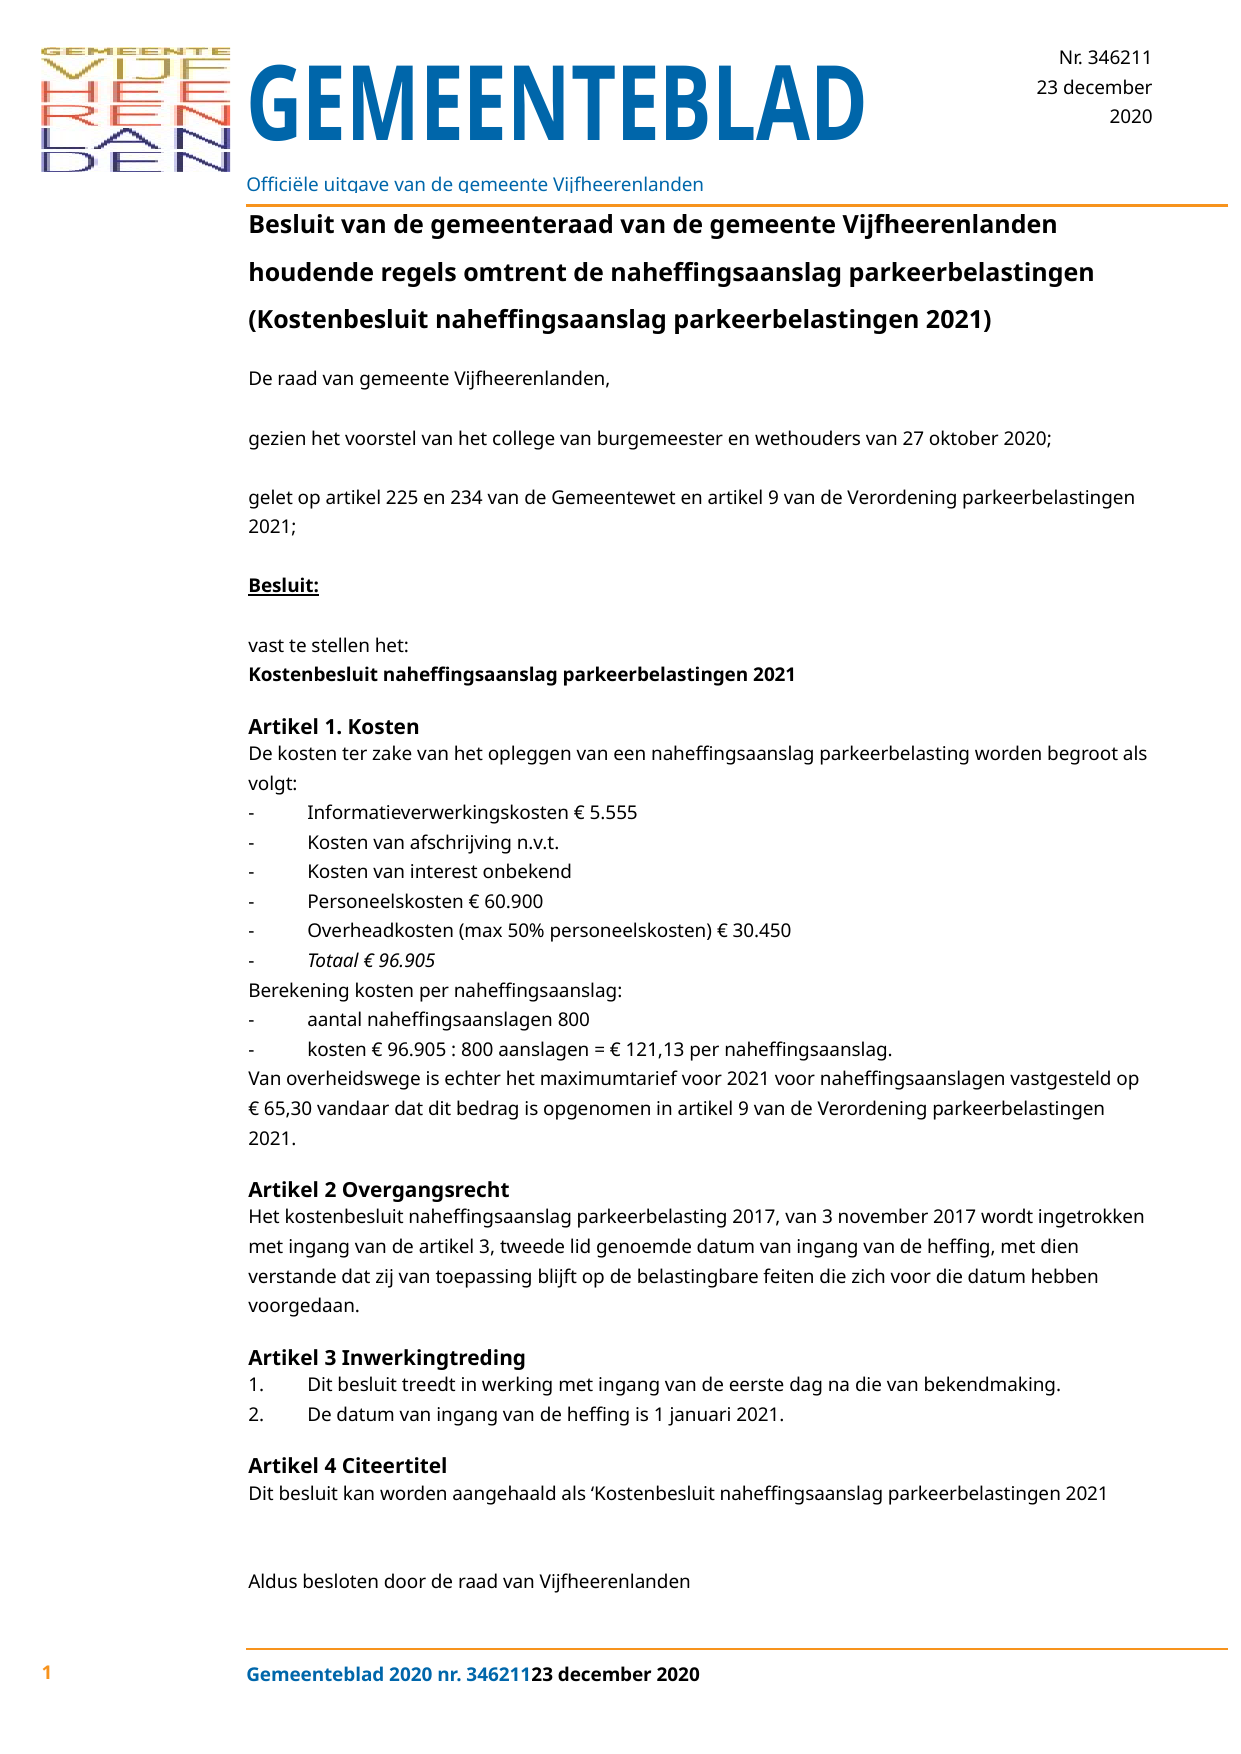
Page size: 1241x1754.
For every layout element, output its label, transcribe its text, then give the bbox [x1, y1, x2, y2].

text Dit besluit kan worden aangehaald als ‘Kostenbesluit naheffingsaanslag parkeerbelastingen 2021 [248, 1480, 1152, 1505]
list Kosten van interest onbekend [248, 858, 1152, 884]
text gezien het voorstel van het college van burgemeester en wethouders van 27 oktober 2020; [248, 425, 1152, 450]
list Informatieverwerkingskosten € 5.555 [248, 799, 1152, 825]
text Besluit: [248, 573, 1152, 598]
list Dit besluit treedt in werking met ingang van de eerste dag na die van bekendmaking. [248, 1371, 1152, 1397]
text Artikel 3 Inwerkingtreding [248, 1343, 1152, 1371]
text De kosten ter zake van het opleggen van een naheffingsaanslag parkeerbelasting worden begroot als volgt: [248, 740, 1152, 796]
text vast te stellen het: [248, 632, 1152, 657]
text Kostenbesluit naheffingsaanslag parkeerbelastingen 2021 [248, 661, 1152, 687]
list aantal naheffingsaanslagen 800 [248, 1006, 1152, 1032]
list Kosten van afschrijving n.v.t. [248, 829, 1152, 855]
text De raad van gemeente Vijfheerenlanden, [248, 366, 1152, 391]
list De datum van ingang van de heffing is 1 januari 2021. [248, 1401, 1152, 1427]
text gelet op artikel 225 en 234 van de Gemeentewet en artikel 9 van de Verordening parkeerbelastingen 2021; [248, 484, 1152, 539]
text Besluit van de gemeenteraad van de gemeente Vijfheerenlanden houdende regels omtrent de naheffingsaanslag parkeerbelastingen (Kostenbesluit naheffingsaanslag parkeerbelastingen 2021) [248, 207, 1152, 336]
text Artikel 1. Kosten [248, 712, 1152, 740]
list Totaal € 96.905 [248, 947, 1152, 973]
list Overheadkosten (max 50% personeelskosten) € 30.450 [248, 918, 1152, 943]
picture [41, 47, 231, 172]
list kosten € 96.905 : 800 aanslagen = € 121,13 per naheffingsaanslag. [248, 1036, 1152, 1062]
text Artikel 2 Overgangsrecht [248, 1175, 1152, 1204]
text Berekening kosten per naheffingsaanslag: [248, 977, 1152, 1003]
list Personeelskosten € 60.900 [248, 888, 1152, 914]
text Aldus besloten door de raad van Vijfheerenlanden [248, 1568, 1152, 1594]
text Artikel 4 Citeertitel [248, 1451, 1152, 1480]
text Van overheidswege is echter het maximumtarief voor 2021 voor naheffingsaanslagen vastgesteld op € 65,30 vandaar dat dit bedrag is opgenomen in artikel 9 van de Verordening parkeerbelastingen 2021. [248, 1066, 1152, 1151]
text Het kostenbesluit naheffingsaanslag parkeerbelasting 2017, van 3 november 2017 wordt ingetrokken met ingang van de artikel 3, tweede lid genoemde datum van ingang van de heffing, met dien verstande dat zij van toepassing blijft op de belastingbare feiten die zich voor die datum hebben voorgedaan. [248, 1204, 1152, 1318]
